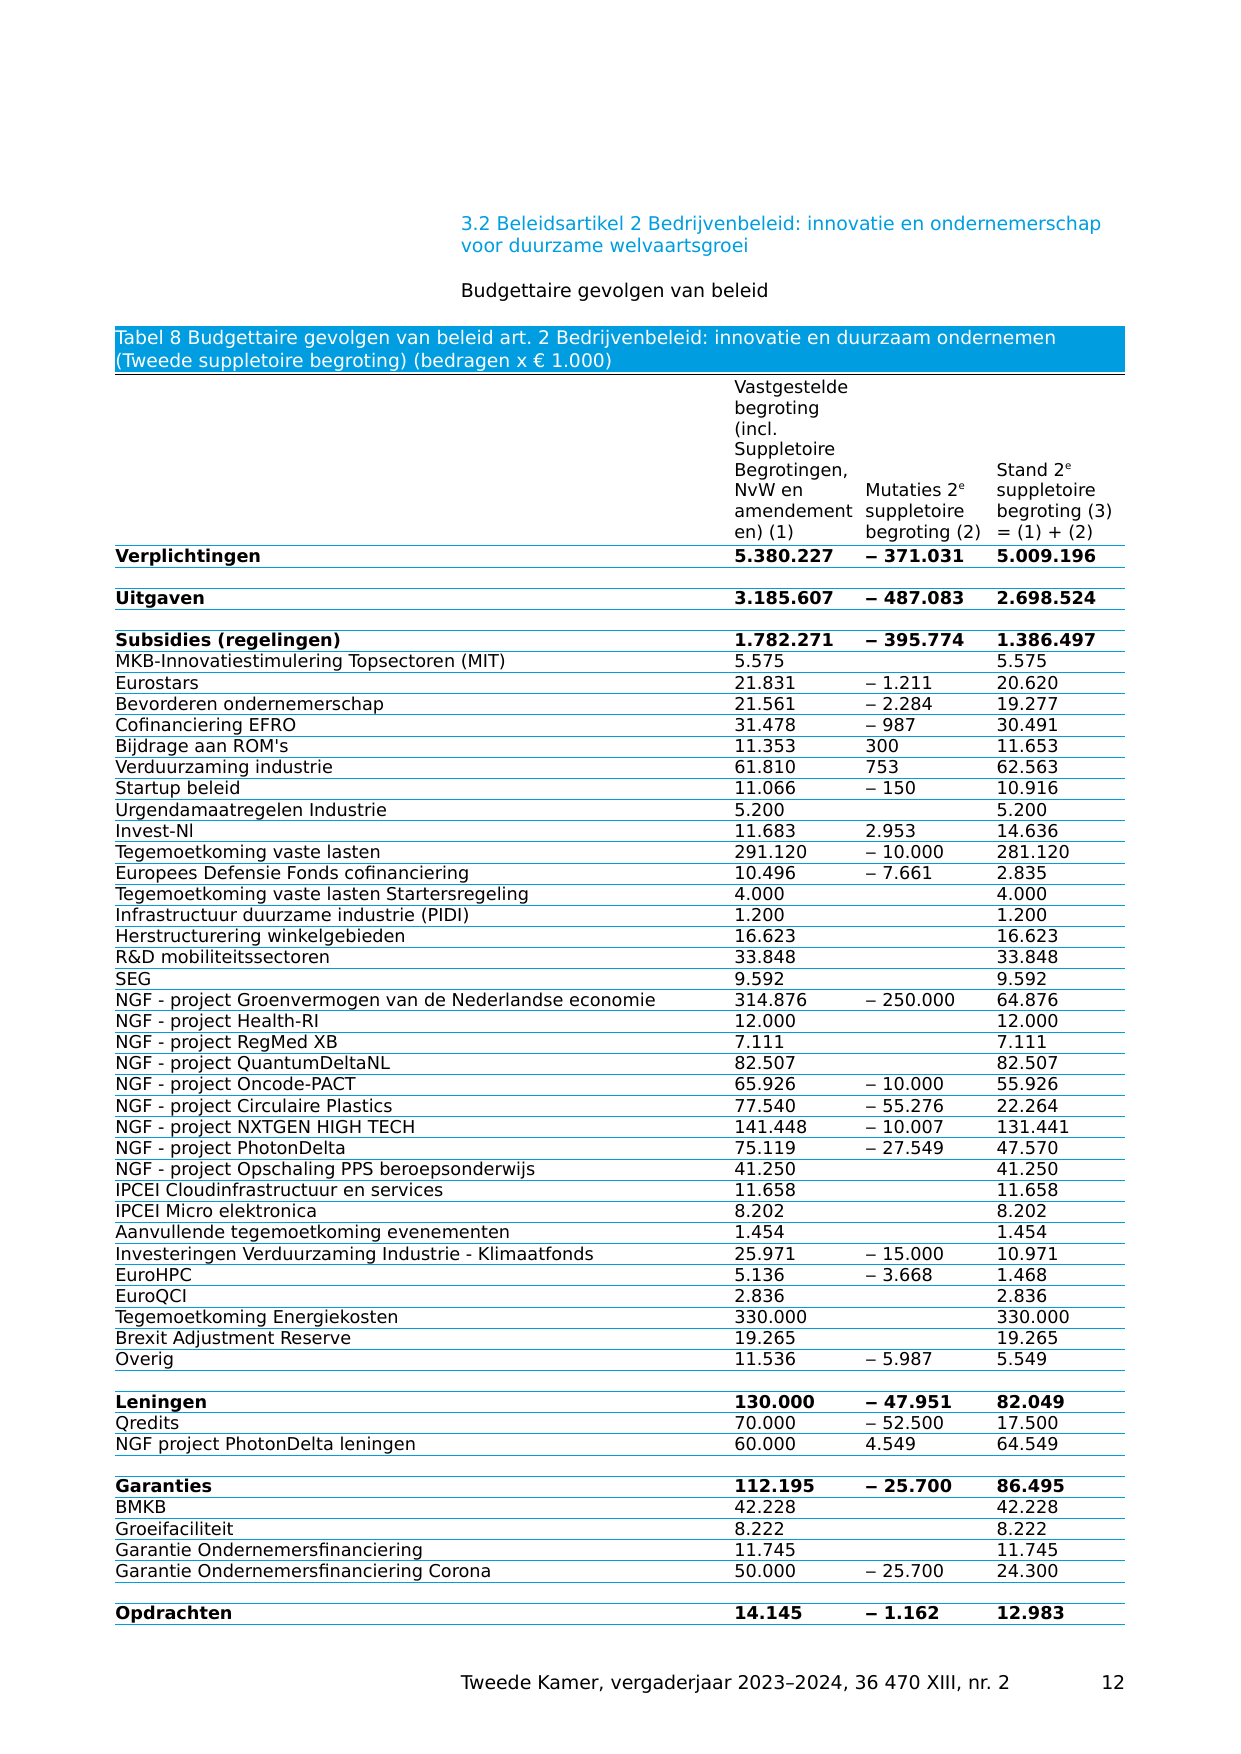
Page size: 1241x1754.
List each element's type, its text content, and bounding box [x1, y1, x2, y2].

table_cell 1.454 [731, 1223, 862, 1243]
table_cell 5.549 [994, 1350, 1125, 1370]
table_cell ‒ 10.000 [862, 1075, 993, 1095]
table_cell 112.195 [731, 1477, 862, 1497]
table_cell ‒ 1.211 [862, 673, 993, 693]
table_cell [994, 1456, 1125, 1476]
table_cell Tegemoetkoming Energiekosten [115, 1308, 731, 1328]
table_cell [862, 1202, 993, 1222]
table_cell Europees Defensie Fonds cofinanciering [115, 864, 731, 883]
table_cell Cofinanciering EFRO [115, 715, 731, 736]
table_cell 5.009.196 [994, 546, 1125, 566]
table_cell [862, 1583, 993, 1602]
table_cell 42.228 [731, 1498, 862, 1518]
table_cell [862, 1033, 993, 1053]
table_cell ‒ 25.700 [862, 1561, 993, 1581]
table_cell [862, 1160, 993, 1179]
table_cell 300 [862, 737, 993, 757]
table_cell EuroQCI [115, 1286, 731, 1306]
table_cell 14.636 [994, 821, 1125, 841]
table_cell MKB-Innovatiestimulering Topsectoren (MIT) [115, 652, 731, 672]
table_cell 19.265 [994, 1329, 1125, 1349]
table_cell 33.848 [731, 948, 862, 968]
table_cell [862, 927, 993, 947]
table_cell 64.876 [994, 990, 1125, 1010]
table_cell ‒ 25.700 [862, 1477, 993, 1497]
table_cell 82.049 [994, 1392, 1125, 1412]
table_cell Subsidies (regelingen) [115, 631, 731, 651]
table_cell [994, 1371, 1125, 1391]
table_cell 75.119 [731, 1138, 862, 1158]
table_cell 753 [862, 758, 993, 778]
table_cell 33.848 [994, 948, 1125, 968]
title 3.2 Beleidsartikel 2 Bedrijvenbeleid: innovatie en ondernemerschap voor duurzame welvaartsgroei [461, 213, 1125, 257]
table_cell 5.380.227 [731, 546, 862, 566]
table_cell 21.831 [731, 673, 862, 693]
table_cell Bevorderen ondernemerschap [115, 694, 731, 714]
table_cell [862, 1519, 993, 1539]
table_cell 64.549 [994, 1434, 1125, 1454]
table_cell 11.353 [731, 737, 862, 757]
table_cell 5.575 [994, 652, 1125, 672]
table_cell 22.264 [994, 1096, 1125, 1116]
table_cell ‒ 1.162 [862, 1604, 993, 1624]
table_cell NGF - project Health-RI [115, 1011, 731, 1032]
table_cell [862, 885, 993, 905]
table_cell 5.136 [731, 1265, 862, 1285]
table_cell [115, 1371, 731, 1391]
table_cell Leningen [115, 1392, 731, 1412]
table_cell [115, 610, 731, 630]
table_cell 86.495 [994, 1477, 1125, 1497]
table_cell 12.000 [731, 1011, 862, 1032]
table_cell 131.441 [994, 1117, 1125, 1137]
table_cell ‒ 150 [862, 779, 993, 799]
table_cell 11.745 [994, 1540, 1125, 1560]
table_cell [731, 1456, 862, 1476]
table_cell Verplichtingen [115, 546, 731, 566]
table_cell Vastgestelde begroting (incl. Suppletoire Begrotingen, NvW en amendementen) (1) [731, 375, 862, 545]
table_cell 62.563 [994, 758, 1125, 778]
table_cell 61.810 [731, 758, 862, 778]
table_cell 11.658 [994, 1181, 1125, 1201]
table_cell 25.971 [731, 1244, 862, 1264]
table_cell ‒ 371.031 [862, 546, 993, 566]
table_cell 130.000 [731, 1392, 862, 1412]
table_cell 77.540 [731, 1096, 862, 1116]
table_cell [731, 610, 862, 630]
table_cell 2.836 [731, 1286, 862, 1306]
title Budgettaire gevolgen van beleid [461, 280, 1125, 302]
table_cell ‒ 395.774 [862, 631, 993, 651]
table_cell Uitgaven [115, 589, 731, 609]
table_cell 1.386.497 [994, 631, 1125, 651]
table_cell [115, 1583, 731, 1602]
table_cell R&D mobiliteitssectoren [115, 948, 731, 968]
table_cell 5.575 [731, 652, 862, 672]
table_cell 2.836 [994, 1286, 1125, 1306]
table_cell NGF - project QuantumDeltaNL [115, 1054, 731, 1074]
table_cell [115, 568, 731, 587]
table_cell 47.570 [994, 1138, 1125, 1158]
table_cell 8.222 [731, 1519, 862, 1539]
table_cell 41.250 [731, 1160, 862, 1179]
table_cell [862, 1308, 993, 1328]
table_cell Bijdrage aan ROM's [115, 737, 731, 757]
table_cell 291.120 [731, 842, 862, 862]
table_cell [862, 652, 993, 672]
table_cell 19.277 [994, 694, 1125, 714]
table_cell 82.507 [731, 1054, 862, 1074]
table_cell 16.623 [994, 927, 1125, 947]
table_cell [862, 906, 993, 926]
table_cell Brexit Adjustment Reserve [115, 1329, 731, 1349]
table_cell [862, 969, 993, 989]
table_cell NGF - project RegMed XB [115, 1033, 731, 1053]
table_cell [862, 1456, 993, 1476]
table_cell 7.111 [731, 1033, 862, 1053]
table_cell [862, 610, 993, 630]
table_cell 20.620 [994, 673, 1125, 693]
table_cell 1.454 [994, 1223, 1125, 1243]
table_cell ‒ 3.668 [862, 1265, 993, 1285]
table_cell 141.448 [731, 1117, 862, 1137]
table_cell 5.200 [731, 800, 862, 820]
table_cell 314.876 [731, 990, 862, 1010]
table_cell [862, 568, 993, 587]
table_cell 4.000 [731, 885, 862, 905]
table_cell [994, 1583, 1125, 1602]
table_cell [862, 1371, 993, 1391]
table_cell Tegemoetkoming vaste lasten [115, 842, 731, 862]
table_cell ‒ 7.661 [862, 864, 993, 883]
table_cell 70.000 [731, 1413, 862, 1433]
table_cell [862, 1011, 993, 1032]
table_cell [731, 568, 862, 587]
table_cell ‒ 10.007 [862, 1117, 993, 1137]
table_cell [115, 1456, 731, 1476]
table_cell 9.592 [731, 969, 862, 989]
table_cell 24.300 [994, 1561, 1125, 1581]
table_cell 12.983 [994, 1604, 1125, 1624]
table_cell Garanties [115, 1477, 731, 1497]
table_cell 10.971 [994, 1244, 1125, 1264]
table_cell Groeifaciliteit [115, 1519, 731, 1539]
table_cell 330.000 [731, 1308, 862, 1328]
table_cell 14.145 [731, 1604, 862, 1624]
table_cell Infrastructuur duurzame industrie (PIDI) [115, 906, 731, 926]
table_cell [862, 948, 993, 968]
table_cell SEG [115, 969, 731, 989]
table_cell Garantie Ondernemersfinanciering [115, 1540, 731, 1560]
table_cell 82.507 [994, 1054, 1125, 1074]
table_cell Investeringen Verduurzaming Industrie - Klimaatfonds [115, 1244, 731, 1264]
table_cell 9.592 [994, 969, 1125, 989]
table_cell ‒ 55.276 [862, 1096, 993, 1116]
table_cell 11.745 [731, 1540, 862, 1560]
table_cell Aanvullende tegemoetkoming evenementen [115, 1223, 731, 1243]
table_cell 2.835 [994, 864, 1125, 883]
table_cell ‒ 250.000 [862, 990, 993, 1010]
table_cell 4.000 [994, 885, 1125, 905]
table_cell BMKB [115, 1498, 731, 1518]
table_cell [862, 1223, 993, 1243]
table_cell [731, 1371, 862, 1391]
table_cell 3.185.607 [731, 589, 862, 609]
table_cell 16.623 [731, 927, 862, 947]
table_cell ‒ 487.083 [862, 589, 993, 609]
table_cell 60.000 [731, 1434, 862, 1454]
table_cell NGF - project Circulaire Plastics [115, 1096, 731, 1116]
table_cell 2.953 [862, 821, 993, 841]
table_cell Opdrachten [115, 1604, 731, 1624]
table_cell 30.491 [994, 715, 1125, 736]
table_cell ‒ 52.500 [862, 1413, 993, 1433]
table_cell EuroHPC [115, 1265, 731, 1285]
table_cell 4.549 [862, 1434, 993, 1454]
table_cell Garantie Ondernemersfinanciering Corona [115, 1561, 731, 1581]
table_cell 21.561 [731, 694, 862, 714]
table_cell NGF project PhotonDelta leningen [115, 1434, 731, 1454]
table_cell Tegemoetkoming vaste lasten Startersregeling [115, 885, 731, 905]
table_cell Startup beleid [115, 779, 731, 799]
table_cell [994, 568, 1125, 587]
table_cell 65.926 [731, 1075, 862, 1095]
table_cell 19.265 [731, 1329, 862, 1349]
table_cell 17.500 [994, 1413, 1125, 1433]
table_cell Urgendamaatregelen Industrie [115, 800, 731, 820]
table_cell Eurostars [115, 673, 731, 693]
table_cell ‒ 987 [862, 715, 993, 736]
table_cell 330.000 [994, 1308, 1125, 1328]
table_cell IPCEI Cloudinfrastructuur en services [115, 1181, 731, 1201]
table_cell 8.222 [994, 1519, 1125, 1539]
table_cell 55.926 [994, 1075, 1125, 1095]
table_cell Verduurzaming industrie [115, 758, 731, 778]
table_cell 42.228 [994, 1498, 1125, 1518]
table_cell 5.200 [994, 800, 1125, 820]
table_cell 10.916 [994, 779, 1125, 799]
table_cell Overig [115, 1350, 731, 1370]
table_cell NGF - project Opschaling PPS beroepsonderwijs [115, 1160, 731, 1179]
table_cell 2.698.524 [994, 589, 1125, 609]
table_cell 41.250 [994, 1160, 1125, 1179]
table_cell ‒ 15.000 [862, 1244, 993, 1264]
table_cell 1.782.271 [731, 631, 862, 651]
table_cell ‒ 5.987 [862, 1350, 993, 1370]
table_cell [862, 1329, 993, 1349]
table_cell 50.000 [731, 1561, 862, 1581]
table_cell 8.202 [731, 1202, 862, 1222]
table_cell Herstructurering winkelgebieden [115, 927, 731, 947]
table_cell 11.536 [731, 1350, 862, 1370]
table_cell [862, 1498, 993, 1518]
table_cell [994, 610, 1125, 630]
table_cell [862, 1054, 993, 1074]
table_cell NGF - project Groenvermogen van de Nederlandse economie [115, 990, 731, 1010]
table_cell ‒ 47.951 [862, 1392, 993, 1412]
table_cell NGF - project Oncode-PACT [115, 1075, 731, 1095]
table_cell 11.066 [731, 779, 862, 799]
table_cell 31.478 [731, 715, 862, 736]
table_cell [862, 1540, 993, 1560]
table_cell ‒ 27.549 [862, 1138, 993, 1158]
table_cell 8.202 [994, 1202, 1125, 1222]
table_cell [862, 800, 993, 820]
table_cell 11.658 [731, 1181, 862, 1201]
table_cell Invest-Nl [115, 821, 731, 841]
table_cell 281.120 [994, 842, 1125, 862]
table_cell ‒ 10.000 [862, 842, 993, 862]
table_cell 1.468 [994, 1265, 1125, 1285]
table_cell 7.111 [994, 1033, 1125, 1053]
table_cell [862, 1286, 993, 1306]
table_cell 10.496 [731, 864, 862, 883]
table_cell [862, 1181, 993, 1201]
table_cell [115, 375, 731, 545]
table_cell NGF - project PhotonDelta [115, 1138, 731, 1158]
table_cell 12.000 [994, 1011, 1125, 1032]
table_cell Stand 2e suppletoire begroting (3) = (1) + (2) [994, 375, 1125, 545]
table_cell IPCEI Micro elektronica [115, 1202, 731, 1222]
table_cell 11.683 [731, 821, 862, 841]
table_cell 1.200 [731, 906, 862, 926]
table_cell Qredits [115, 1413, 731, 1433]
table_cell 1.200 [994, 906, 1125, 926]
table_cell NGF - project NXTGEN HIGH TECH [115, 1117, 731, 1137]
table_cell 11.653 [994, 737, 1125, 757]
table_cell Mutaties 2e suppletoire begroting (2) [862, 375, 993, 545]
table_cell [731, 1583, 862, 1602]
table_cell ‒ 2.284 [862, 694, 993, 714]
